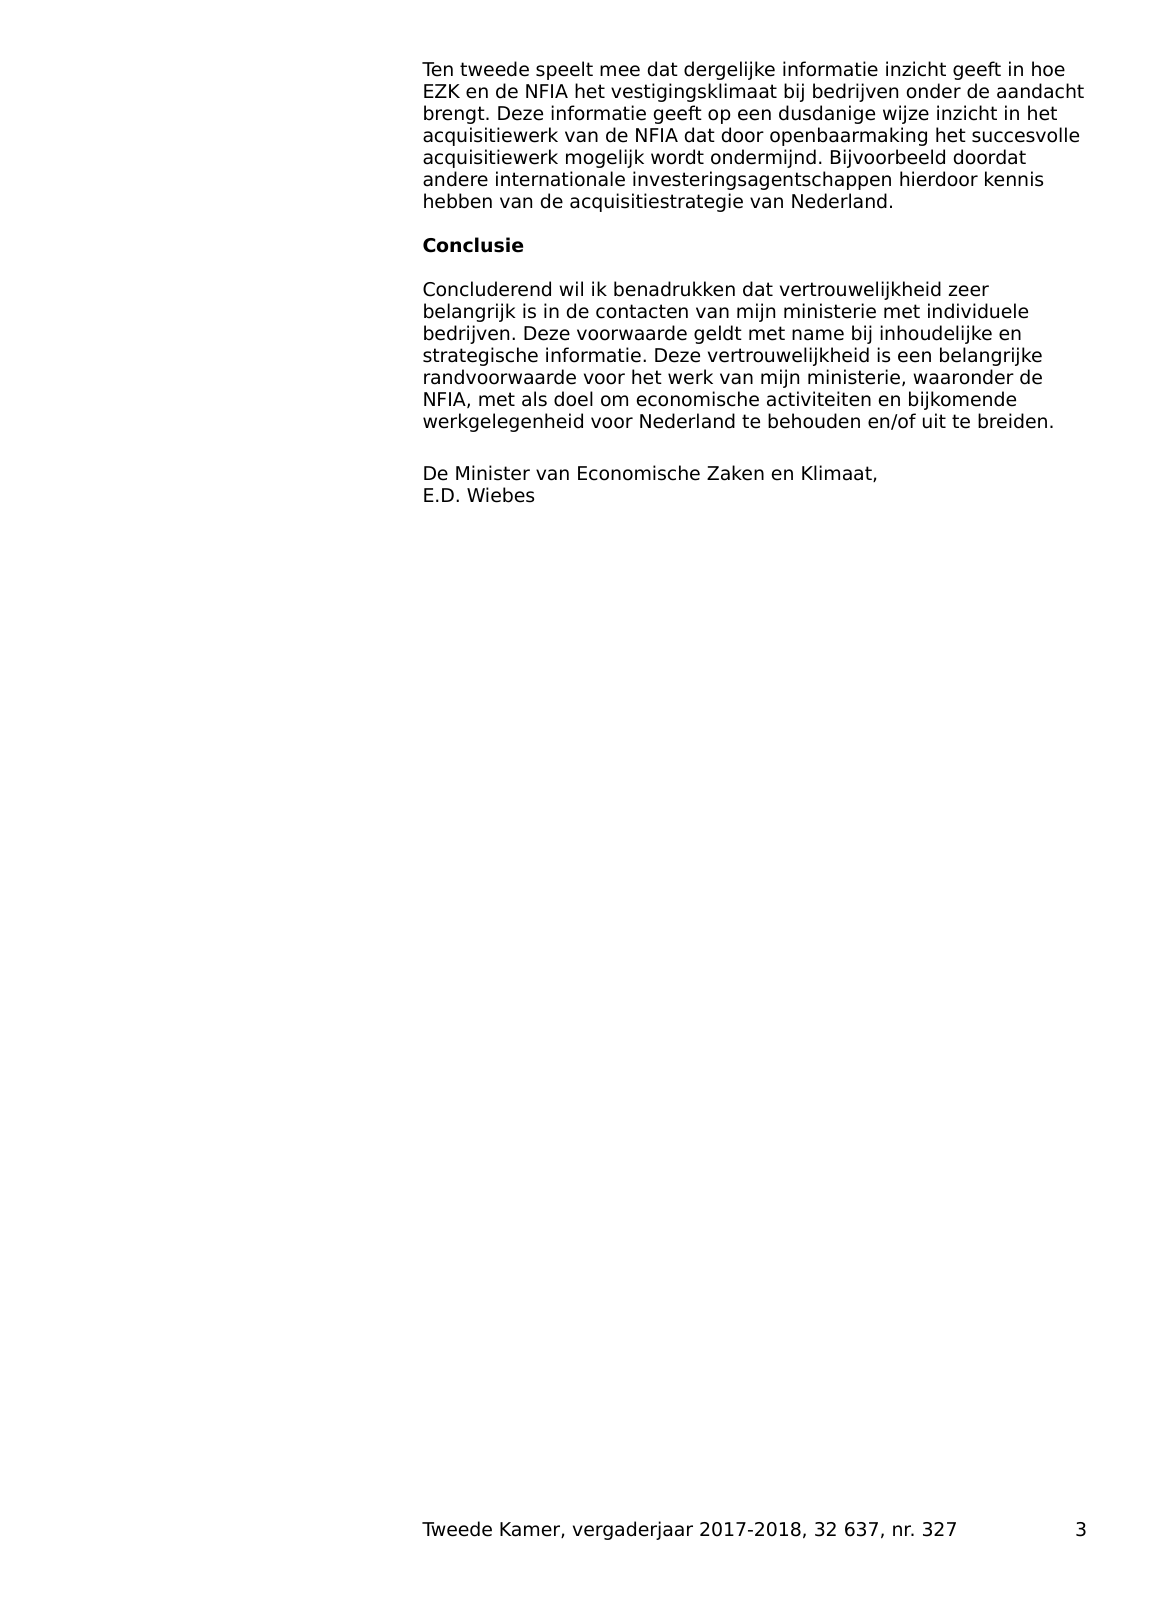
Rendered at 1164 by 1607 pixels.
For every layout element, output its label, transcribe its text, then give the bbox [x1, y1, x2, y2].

subtitle Conclusie [422, 235, 1087, 257]
text Ten tweede speelt mee dat dergelijke informatie inzicht geeft in hoe EZK en de NFIA het vestigingsklimaat bij bedrijven onder de aandacht brengt. Deze informatie geeft op een dusdanige wijze inzicht in het acquisitiewerk van de NFIA dat door openbaarmaking het succesvolle acquisitiewerk mogelijk wordt ondermijnd. Bijvoorbeeld doordat andere internationale investeringsagentschappen hierdoor kennis hebben van de acquisitiestrategie van Nederland. [422, 59, 1087, 213]
text Concluderend wil ik benadrukken dat vertrouwelijkheid zeer belangrijk is in de contacten van mijn ministerie met individuele bedrijven. Deze voorwaarde geldt met name bij inhoudelijke en strategische informatie. Deze vertrouwelijkheid is een belangrijke randvoorwaarde voor het werk van mijn ministerie, waaronder de NFIA, met als doel om economische activiteiten en bijkomende werkgelegenheid voor Nederland te behouden en/of uit te breiden. [422, 279, 1087, 433]
text De Minister van Economische Zaken en Klimaat, E.D. Wiebes [422, 463, 1087, 507]
